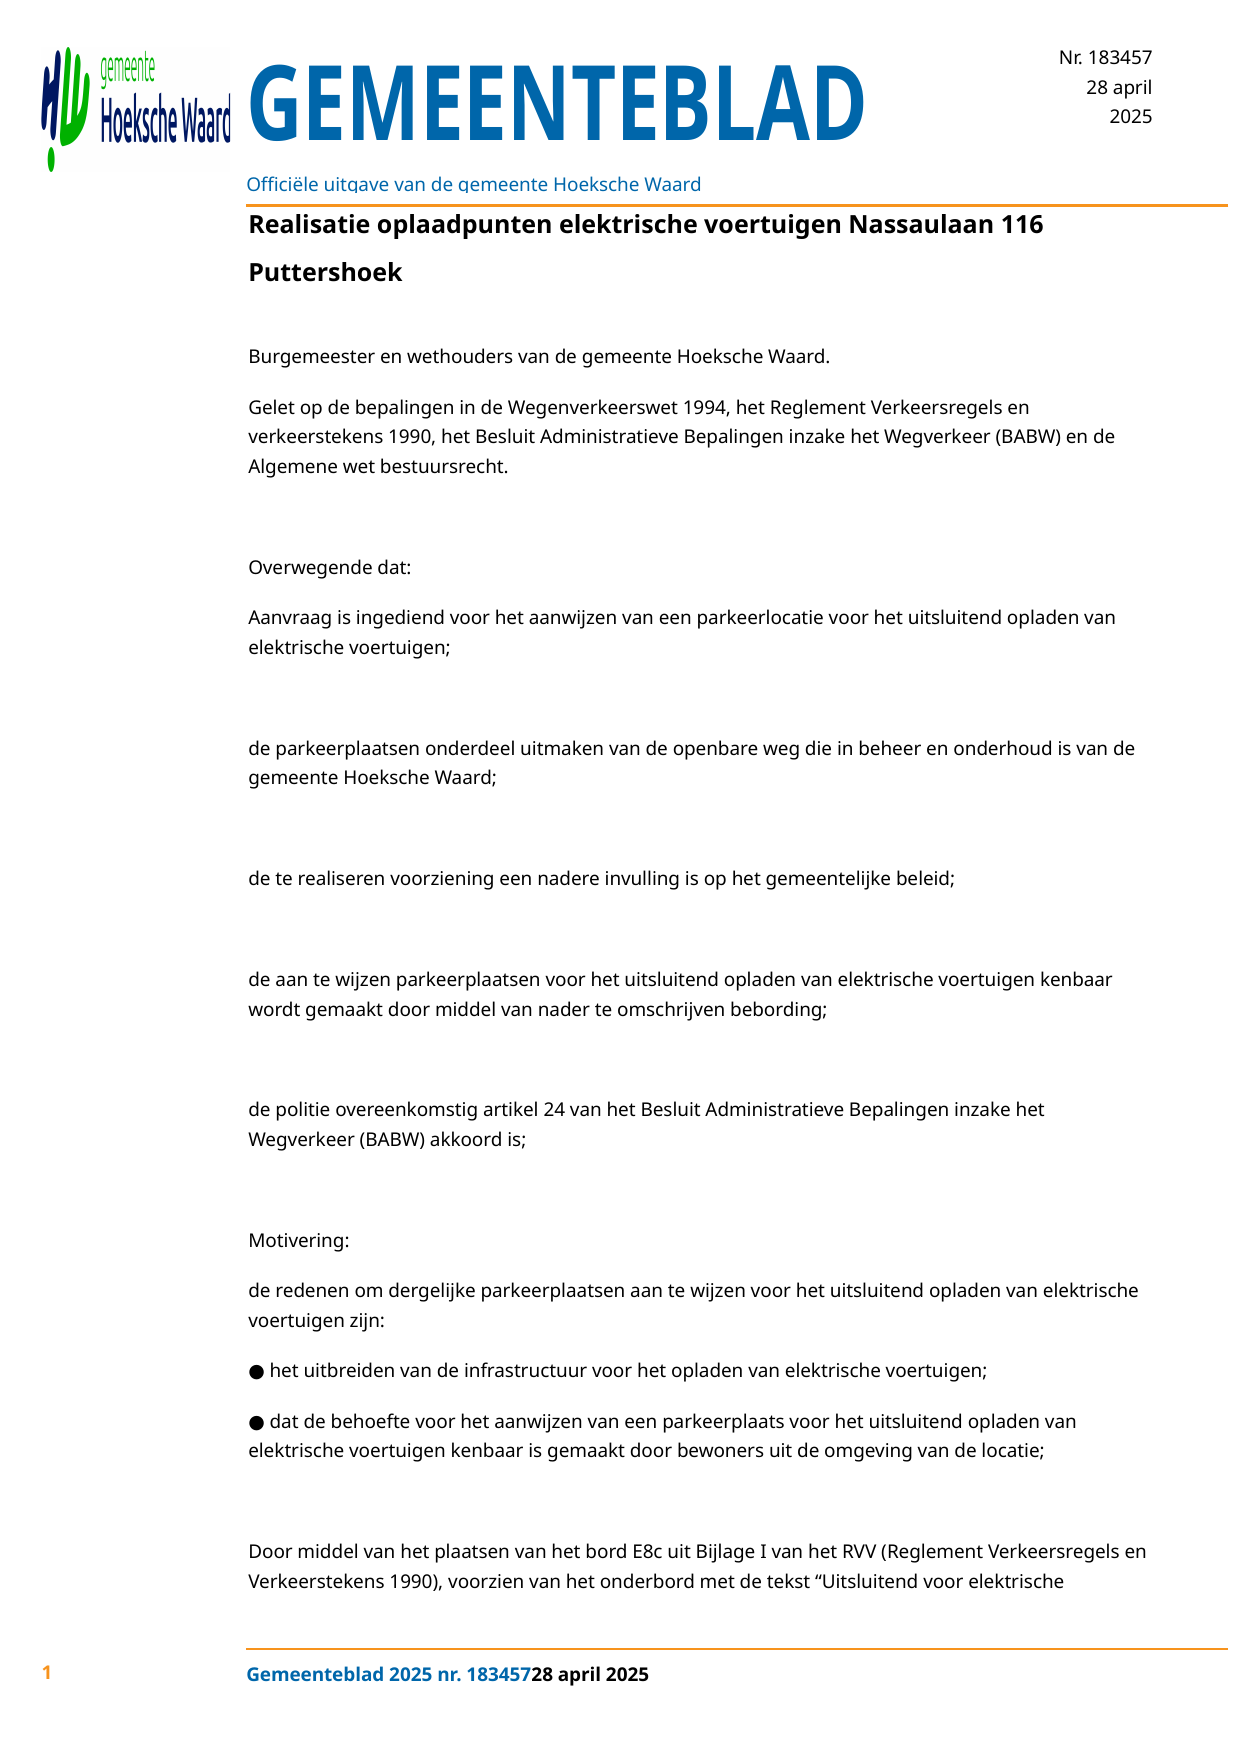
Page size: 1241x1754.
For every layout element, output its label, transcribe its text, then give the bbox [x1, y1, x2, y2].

text de redenen om dergelijke parkeerplaatsen aan te wijzen voor het uitsluitend opladen van elektrische voertuigen zijn: [248, 1277, 1152, 1333]
text ● het uitbreiden van de infrastructuur voor het opladen van elektrische voertuigen; [248, 1357, 1152, 1383]
text de te realiseren voorziening een nadere invulling is op het gemeentelijke beleid; [248, 865, 1152, 891]
text ● dat de behoefte voor het aanwijzen van een parkeerplaats voor het uitsluitend opladen van elektrische voertuigen kenbaar is gemaakt door bewoners uit de omgeving van de locatie; [248, 1408, 1152, 1463]
text Realisatie oplaadpunten elektrische voertuigen Nassaulaan 116 Puttershoek [248, 207, 1152, 288]
text Burgemeester en wethouders van de gemeente Hoeksche Waard. [248, 344, 1152, 369]
text de politie overeenkomstig artikel 24 van het Besluit Administratieve Bepalingen inzake het Wegverkeer (BABW) akkoord is; [248, 1097, 1152, 1152]
text Aanvraag is ingediend voor het aanwijzen van een parkeerlocatie voor het uitsluitend opladen van elektrische voertuigen; [248, 604, 1152, 660]
text de aan te wijzen parkeerplaatsen voor het uitsluitend opladen van elektrische voertuigen kenbaar wordt gemaakt door middel van nader te omschrijven bebording; [248, 966, 1152, 1021]
text Door middel van het plaatsen van het bord E8c uit Bijlage I van het RVV (Reglement Verkeersregels en Verkeerstekens 1990), voorzien van het onderbord met de tekst “Uitsluitend voor elektrische [248, 1538, 1152, 1593]
text Gelet op de bepalingen in de Wegenverkeerswet 1994, het Reglement Verkeersregels en verkeerstekens 1990, het Besluit Administratieve Bepalingen inzake het Wegverkeer (BABW) en de Algemene wet bestuursrecht. [248, 394, 1152, 479]
picture [41, 47, 231, 172]
text de parkeerplaatsen onderdeel uitmaken van de openbare weg die in beheer en onderhoud is van de gemeente Hoeksche Waard; [248, 735, 1152, 790]
text Motivering: [248, 1227, 1152, 1253]
text Overwegende dat: [248, 554, 1152, 580]
